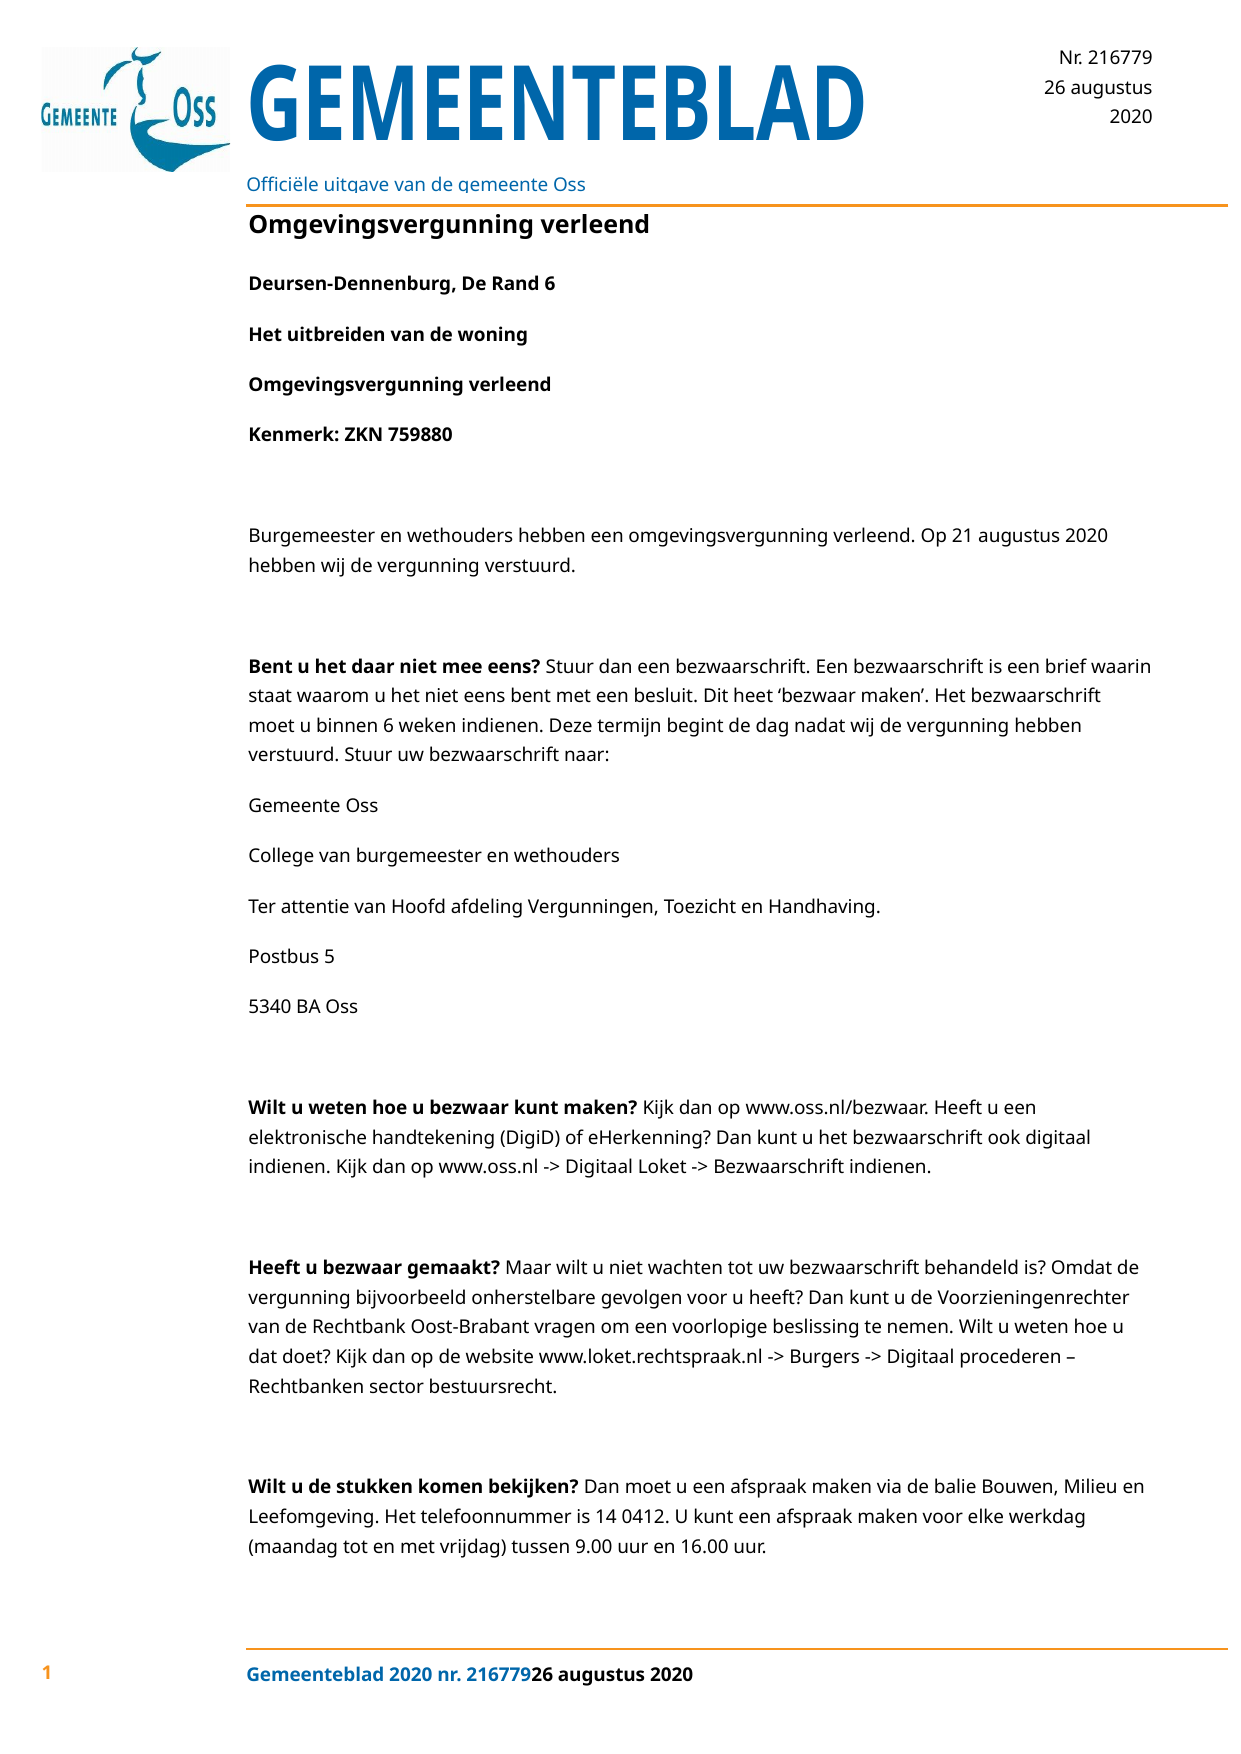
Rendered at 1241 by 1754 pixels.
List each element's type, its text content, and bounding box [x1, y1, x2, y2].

text Ter attentie van Hoofd afdeling Vergunningen, Toezicht en Handhaving. [248, 893, 1152, 918]
text Burgemeester en wethouders hebben een omgevingsvergunning verleend. Op 21 augustus 2020 hebben wij de vergunning verstuurd. [248, 522, 1152, 578]
text College van burgemeester en wethouders [248, 842, 1152, 868]
text Postbus 5 [248, 943, 1152, 969]
text Deursen-Dennenburg, De Rand 6 [248, 270, 1152, 296]
text Omgevingsvergunning verleend [248, 371, 1152, 397]
text Wilt u weten hoe u bezwaar kunt maken? Kijk dan op www.oss.nl/bezwaar. Heeft u een elektronische handtekening (DigiD) of eHerkenning? Dan kunt u het bezwaarschrift ook digitaal indienen. Kijk dan op www.oss.nl -> Digitaal Loket -> Bezwaarschrift indienen. [248, 1094, 1152, 1179]
text Het uitbreiden van de woning [248, 321, 1152, 346]
text Heeft u bezwaar gemaakt? Maar wilt u niet wachten tot uw bezwaarschrift behandeld is? Omdat de vergunning bijvoorbeeld onherstelbare gevolgen voor u heeft? Dan kunt u de Voorzieningenrechter van de Rechtbank Oost-Brabant vragen om een voorlopige beslissing te nemen. Wilt u weten hoe u dat doet? Kijk dan op de website www.loket.rechtspraak.nl -> Burgers -> Digitaal procederen – Rechtbanken sector bestuursrecht. [248, 1254, 1152, 1398]
text Wilt u de stukken komen bekijken? Dan moet u een afspraak maken via de balie Bouwen, Milieu en Leefomgeving. Het telefoonnummer is 14 0412. U kunt een afspraak maken voor elke werkdag (maandag tot en met vrijdag) tussen 9.00 uur en 16.00 uur. [248, 1474, 1152, 1558]
text Kenmerk: ZKN 759880 [248, 422, 1152, 447]
text Bent u het daar niet mee eens? Stuur dan een bezwaarschrift. Een bezwaarschrift is een brief waarin staat waarom u het niet eens bent met een besluit. Dit heet ‘bezwaar maken’. Het bezwaarschrift moet u binnen 6 weken indienen. Deze termijn begint de dag nadat wij de vergunning hebben verstuurd. Stuur uw bezwaarschrift naar: [248, 653, 1152, 767]
text Gemeente Oss [248, 792, 1152, 818]
picture [41, 47, 231, 172]
text Omgevingsvergunning verleend [248, 207, 1152, 241]
text 5340 BA Oss [248, 994, 1152, 1019]
